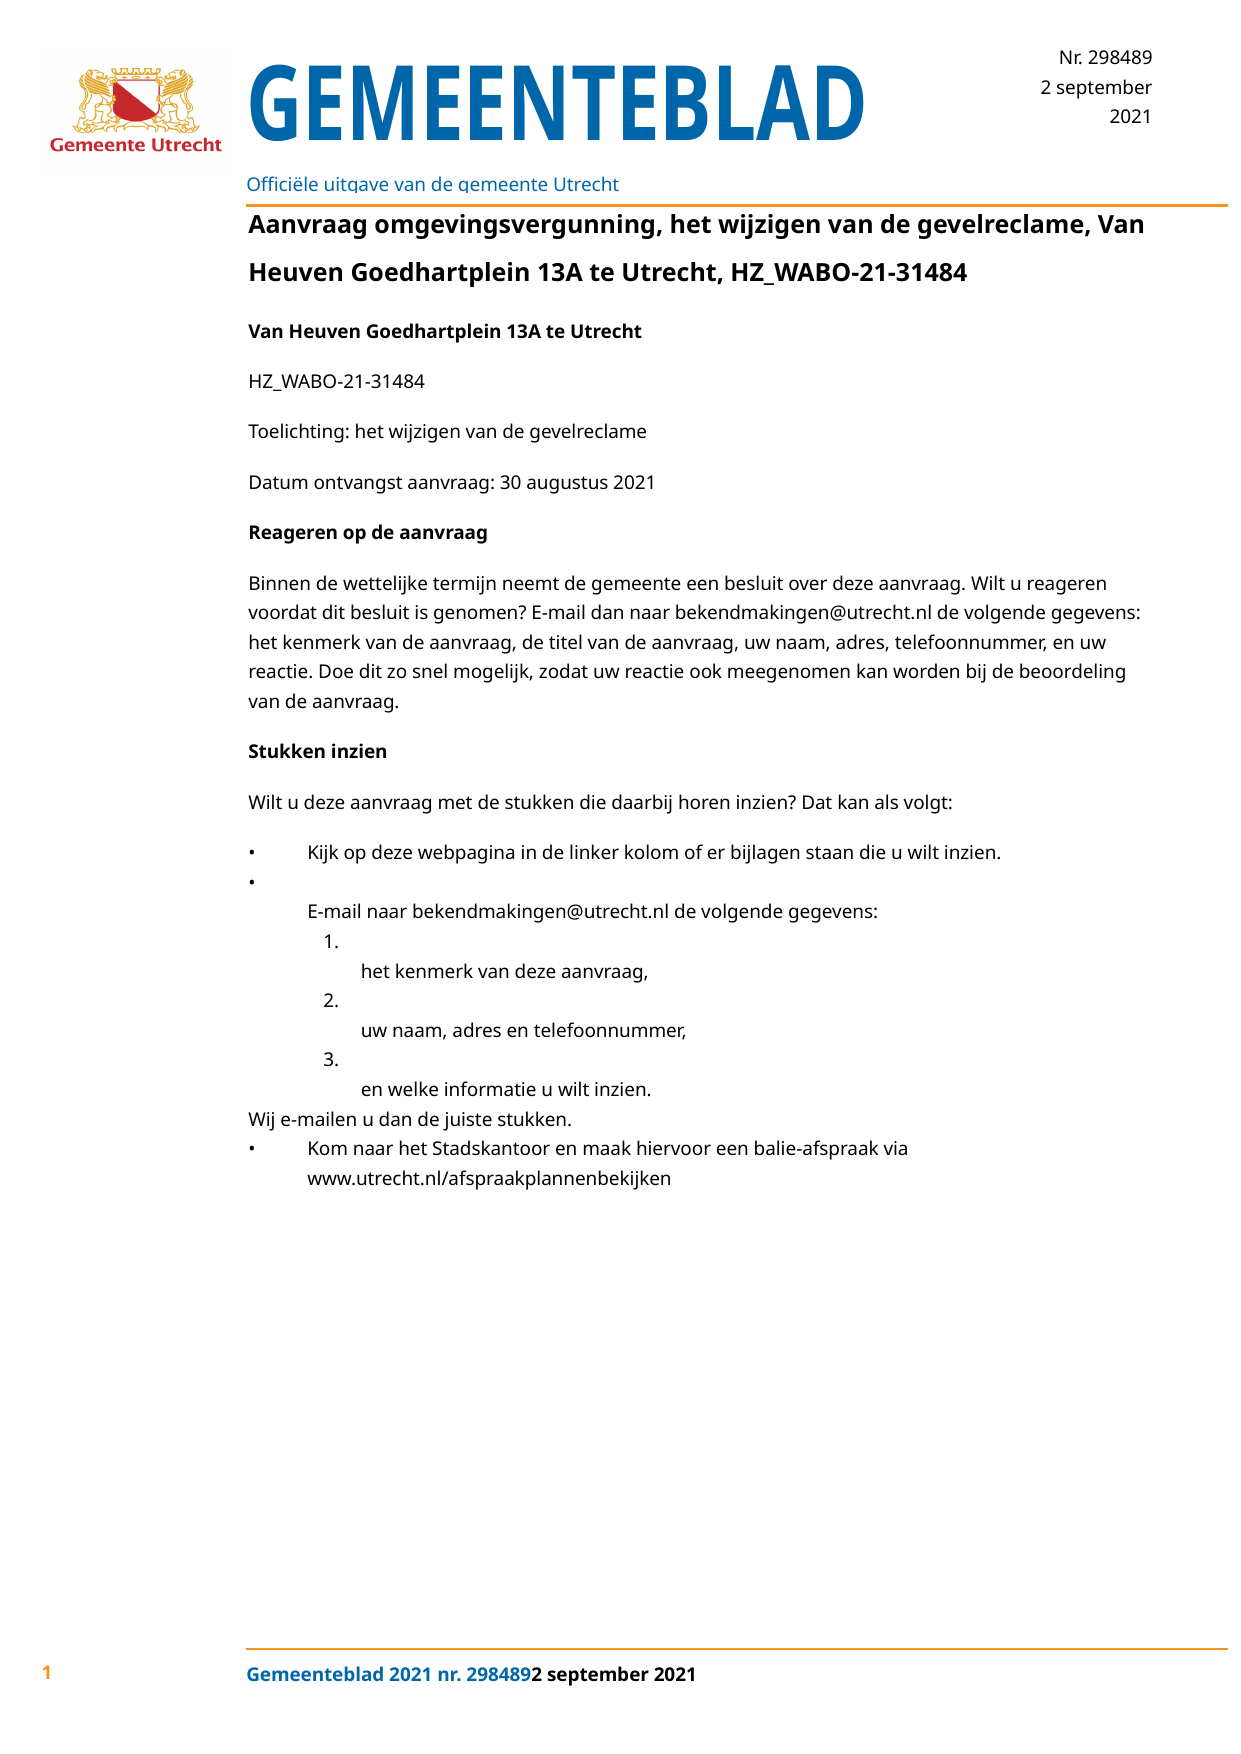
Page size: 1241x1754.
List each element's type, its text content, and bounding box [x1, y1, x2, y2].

list het kenmerk van deze aanvraag, [323, 958, 1152, 984]
text HZ_WABO-21-31484 [248, 368, 1152, 394]
text Van Heuven Goedhartplein 13A te Utrecht [248, 318, 1152, 344]
text Binnen de wettelijke termijn neemt de gemeente een besluit over deze aanvraag. Wilt u reageren voordat dit besluit is genomen? E-mail dan naar bekendmakingen@utrecht.nl de volgende gegevens: het kenmerk van de aanvraag, de titel van de aanvraag, uw naam, adres, telefoonnummer, en uw reactie. Doe dit zo snel mogelijk, zodat uw reactie ook meegenomen kan worden bij de beoordeling van de aanvraag. [248, 570, 1152, 714]
text Stukken inzien [248, 739, 1152, 764]
list en welke informatie u wilt inzien. [323, 1076, 1152, 1102]
text Toelichting: het wijzigen van de gevelreclame [248, 419, 1152, 444]
list uw naam, adres en telefoonnummer, [323, 1017, 1152, 1043]
text Wilt u deze aanvraag met de stukken die daarbij horen inzien? Dat kan als volgt: [248, 789, 1152, 815]
picture [41, 47, 231, 172]
text Aanvraag omgevingsvergunning, het wijzigen van de gevelreclame, Van Heuven Goedhartplein 13A te Utrecht, HZ_WABO-21-31484 [248, 207, 1152, 288]
text Reageren op de aanvraag [248, 519, 1152, 545]
text Datum ontvangst aanvraag: 30 augustus 2021 [248, 469, 1152, 495]
list E-mail naar bekendmakingen@utrecht.nl de volgende gegevens: [248, 899, 1152, 924]
list Kom naar het Stadskantoor en maak hiervoor een balie-afspraak via www.utrecht.nl/afspraakplannenbekijken [248, 1135, 1152, 1191]
list Kijk op deze webpagina in de linker kolom of er bijlagen staan die u wilt inzien. [248, 839, 1152, 865]
text Wij e-mailen u dan de juiste stukken. [248, 1106, 1152, 1132]
